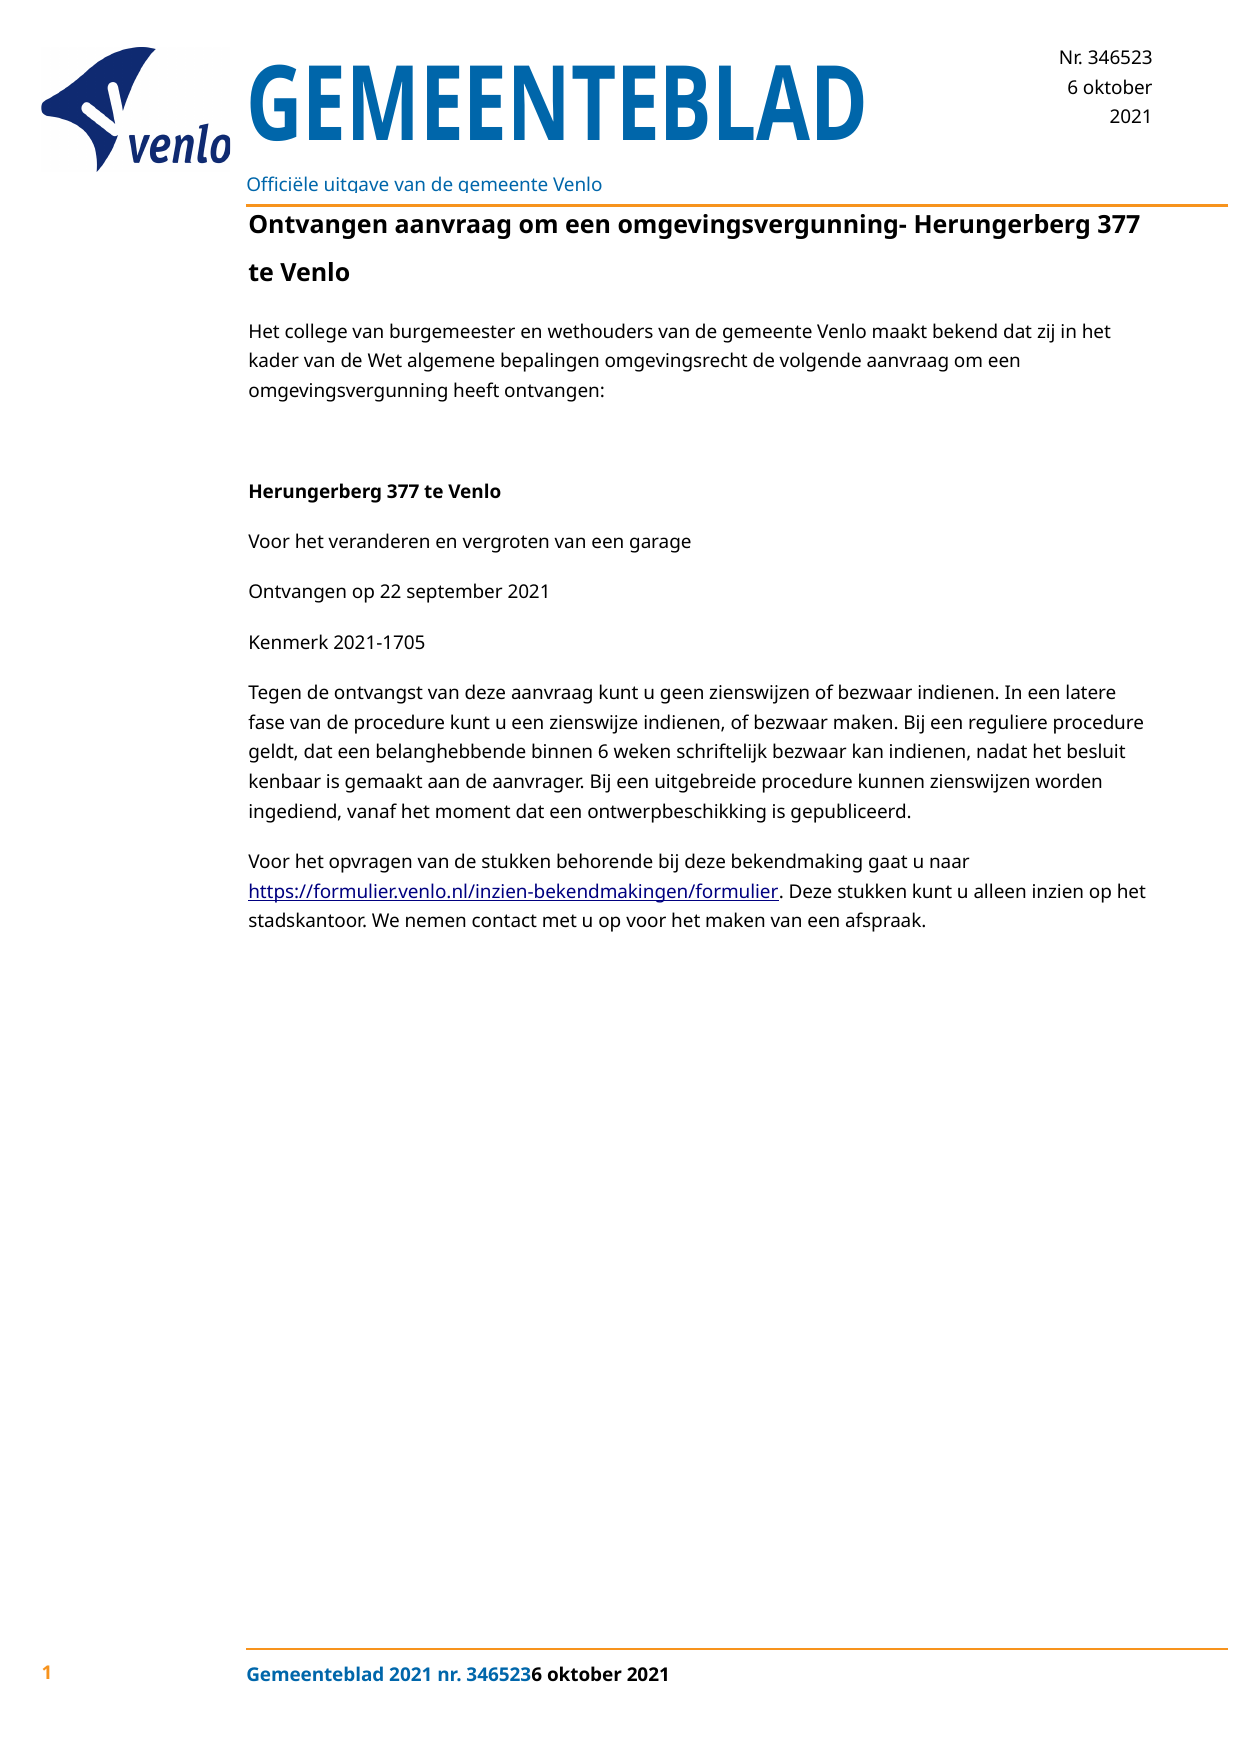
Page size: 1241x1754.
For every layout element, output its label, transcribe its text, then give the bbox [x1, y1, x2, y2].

text Ontvangen aanvraag om een omgevingsvergunning- Herungerberg 377 te Venlo [248, 207, 1152, 288]
text Voor het opvragen van de stukken behorende bij deze bekendmaking gaat u naar https://formulier.venlo.nl/inzien-bekendmakingen/formulier. Deze stukken kunt u alleen inzien op het stadskantoor. We nemen contact met u op voor het maken van een afspraak. [248, 848, 1152, 933]
text Voor het veranderen en vergroten van een garage [248, 528, 1152, 554]
text Herungerberg 377 te Venlo [248, 478, 1152, 504]
picture [41, 47, 231, 172]
text Tegen de ontvangst van deze aanvraag kunt u geen zienswijzen of bezwaar indienen. In een latere fase van de procedure kunt u een zienswijze indienen, of bezwaar maken. Bij een reguliere procedure geldt, dat een belanghebbende binnen 6 weken schriftelijk bezwaar kan indienen, nadat het besluit kenbaar is gemaakt aan de aanvrager. Bij een uitgebreide procedure kunnen zienswijzen worden ingediend, vanaf het moment dat een ontwerpbeschikking is gepubliceerd. [248, 679, 1152, 824]
text Ontvangen op 22 september 2021 [248, 579, 1152, 604]
text Het college van burgemeester en wethouders van de gemeente Venlo maakt bekend dat zij in het kader van de Wet algemene bepalingen omgevingsrecht de volgende aanvraag om een omgevingsvergunning heeft ontvangen: [248, 318, 1152, 403]
text Kenmerk 2021-1705 [248, 629, 1152, 655]
